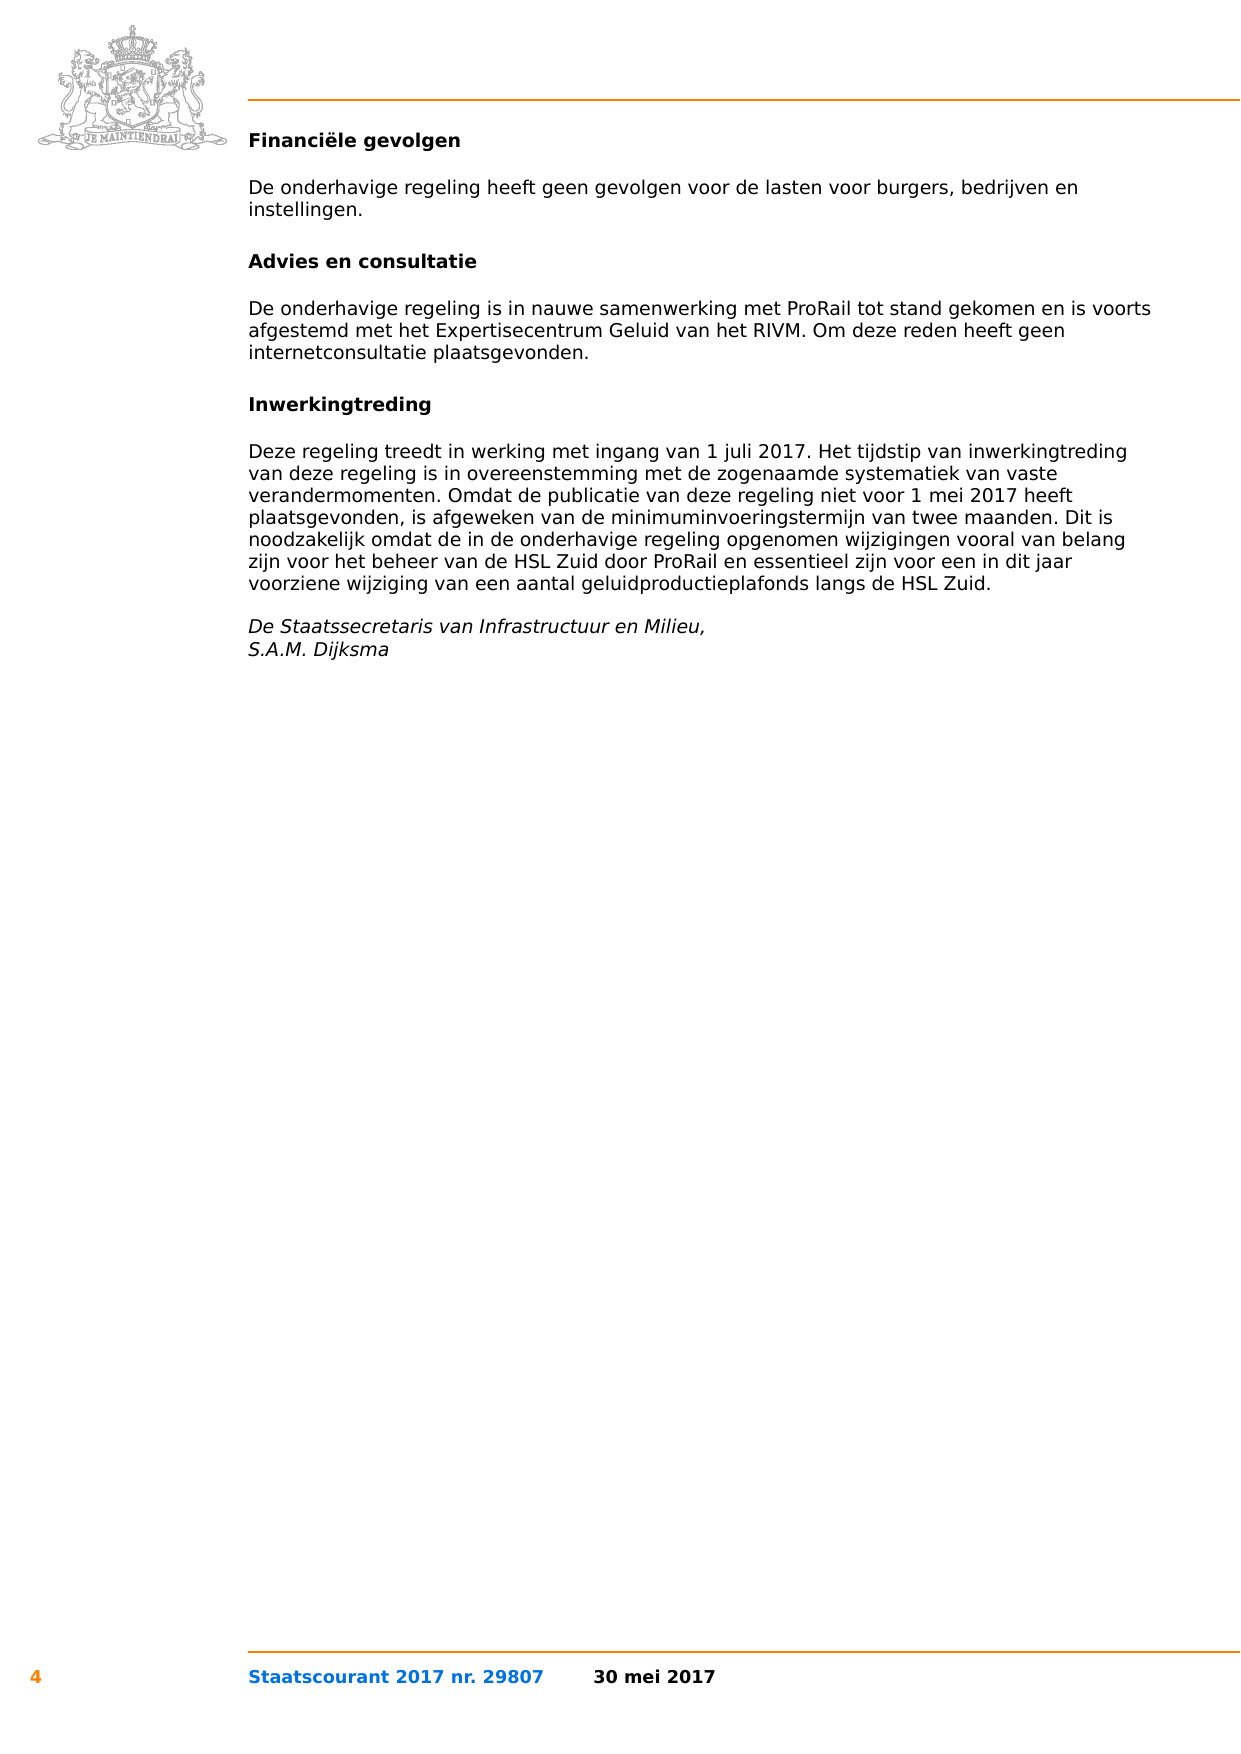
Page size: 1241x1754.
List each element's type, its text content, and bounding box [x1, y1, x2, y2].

text De onderhavige regeling is in nauwe samenwerking met ProRail tot stand gekomen en is voorts afgestemd met het Expertisecentrum Geluid van het RIVM. Om deze reden heeft geen internetconsultatie plaatsgevonden. [248, 298, 1163, 364]
subtitle Advies en consultatie [248, 251, 1163, 273]
picture [38, 25, 227, 150]
text Deze regeling treedt in werking met ingang van 1 juli 2017. Het tijdstip van inwerkingtreding van deze regeling is in overeenstemming met de zogenaamde systematiek van vaste verandermomenten. Omdat de publicatie van deze regeling niet voor 1 mei 2017 heeft plaatsgevonden, is afgeweken van de minimuminvoeringstermijn van twee maanden. Dit is noodzakelijk omdat de in de onderhavige regeling opgenomen wijzigingen vooral van belang zijn voor het beheer van de HSL Zuid door ProRail en essentieel zijn voor een in dit jaar voorziene wijziging van een aantal geluidproductieplafonds langs de HSL Zuid. [248, 441, 1163, 594]
text De Staatssecretaris van Infrastructuur en Milieu, S.A.M. Dijksma [248, 616, 1163, 660]
text De onderhavige regeling heeft geen gevolgen voor de lasten voor burgers, bedrijven en instellingen. [248, 177, 1163, 221]
subtitle Inwerkingtreding [248, 394, 1163, 416]
subtitle Financiële gevolgen [248, 130, 1163, 152]
